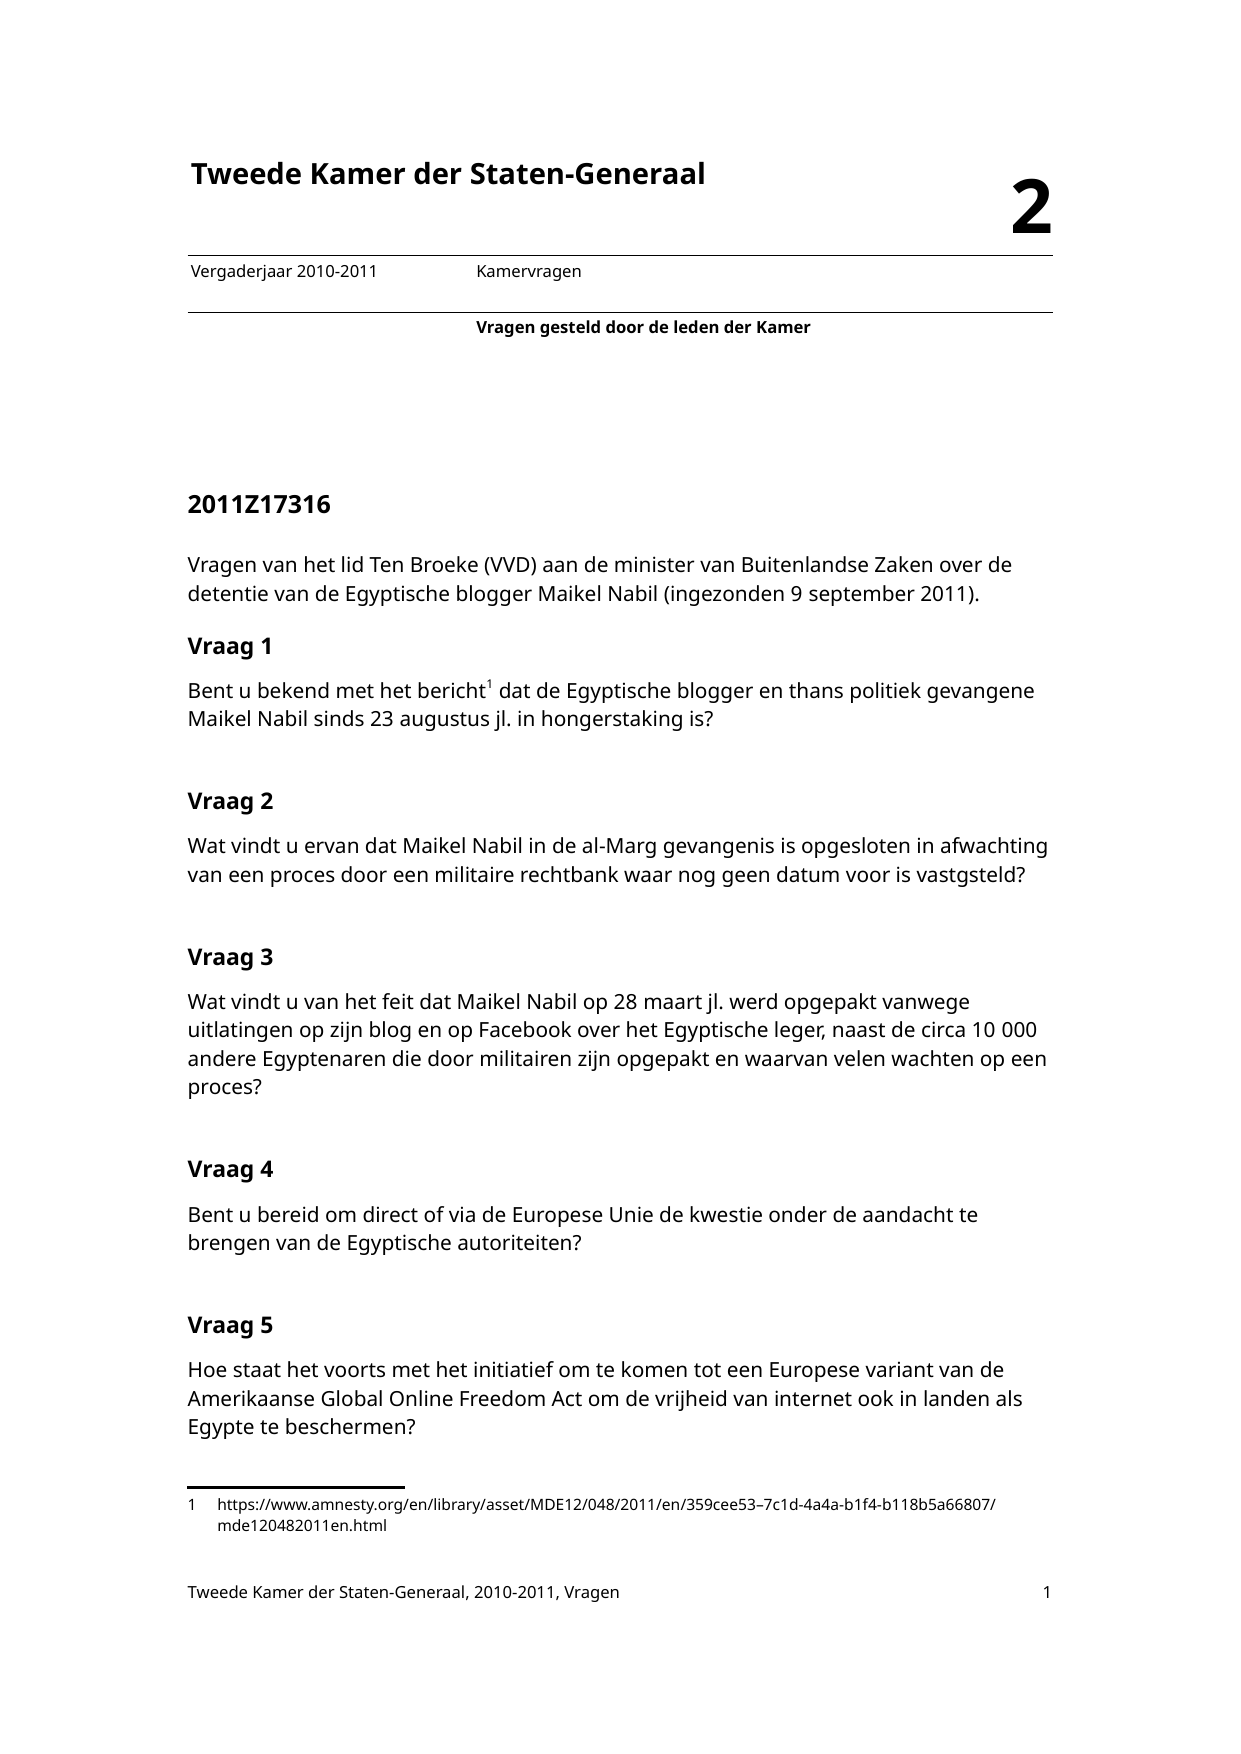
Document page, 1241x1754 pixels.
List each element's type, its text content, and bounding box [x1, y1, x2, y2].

table_cell Vergaderjaar 2010-2011 [188, 256, 473, 312]
text Vragen van het lid Ten Broeke (VVD) aan de minister van Buitenlandse Zaken over de detentie van de Egyptische blogger Maikel Nabil (ingezonden 9 september 2011). [187, 550, 1053, 607]
text Bent u bekend met het bericht dat de Egyptische blogger en thans politiek gevangene Maikel Nabil sinds 23 augustus jl. in hongerstaking is? [187, 676, 1053, 733]
table_cell Vragen gesteld door de leden der Kamer [473, 313, 1053, 339]
table_cell [188, 313, 473, 339]
text Wat vindt u van het feit dat Maikel Nabil op 28 maart jl. werd opgepakt vanwege uitlatingen op zijn blog en op Facebook over het Egyptische leger, naast de circa 10 000 andere Egyptenaren die door militairen zijn opgepakt en waarvan velen wachten op een proces? [187, 987, 1053, 1101]
table_header 2 [880, 150, 1053, 255]
text 2011Z17316 [187, 487, 1053, 521]
text Wat vindt u ervan dat Maikel Nabil in de al-Marg gevangenis is opgesloten in afwachting van een proces door een militaire rechtbank waar nog geen datum voor is vastgsteld? [187, 832, 1053, 888]
subtitle Vraag 4 [187, 1153, 1053, 1185]
subtitle Vraag 1 [187, 630, 1053, 661]
text Hoe staat het voorts met het initiatief om te komen tot een Europese variant van de Amerikaanse Global Online Freedom Act om de vrijheid van internet ook in landen als Egypte te beschermen? [187, 1355, 1053, 1441]
subtitle Vraag 5 [187, 1309, 1053, 1340]
table_header Tweede Kamer der Staten-Generaal [188, 150, 879, 255]
subtitle Vraag 2 [187, 785, 1053, 817]
text Bent u bereid om direct of via de Europese Unie de kwestie onder de aandacht te brengen van de Egyptische autoriteiten? [187, 1200, 1053, 1257]
table_cell Kamervragen [473, 256, 1053, 312]
subtitle Vraag 3 [187, 941, 1053, 972]
text https://www.amnesty.org/en/library/asset/MDE12/048/2011/en/359cee53–7c1d-4a4a-b1f4-b118b5a66807/mde120482011en.html [187, 1479, 1053, 1536]
